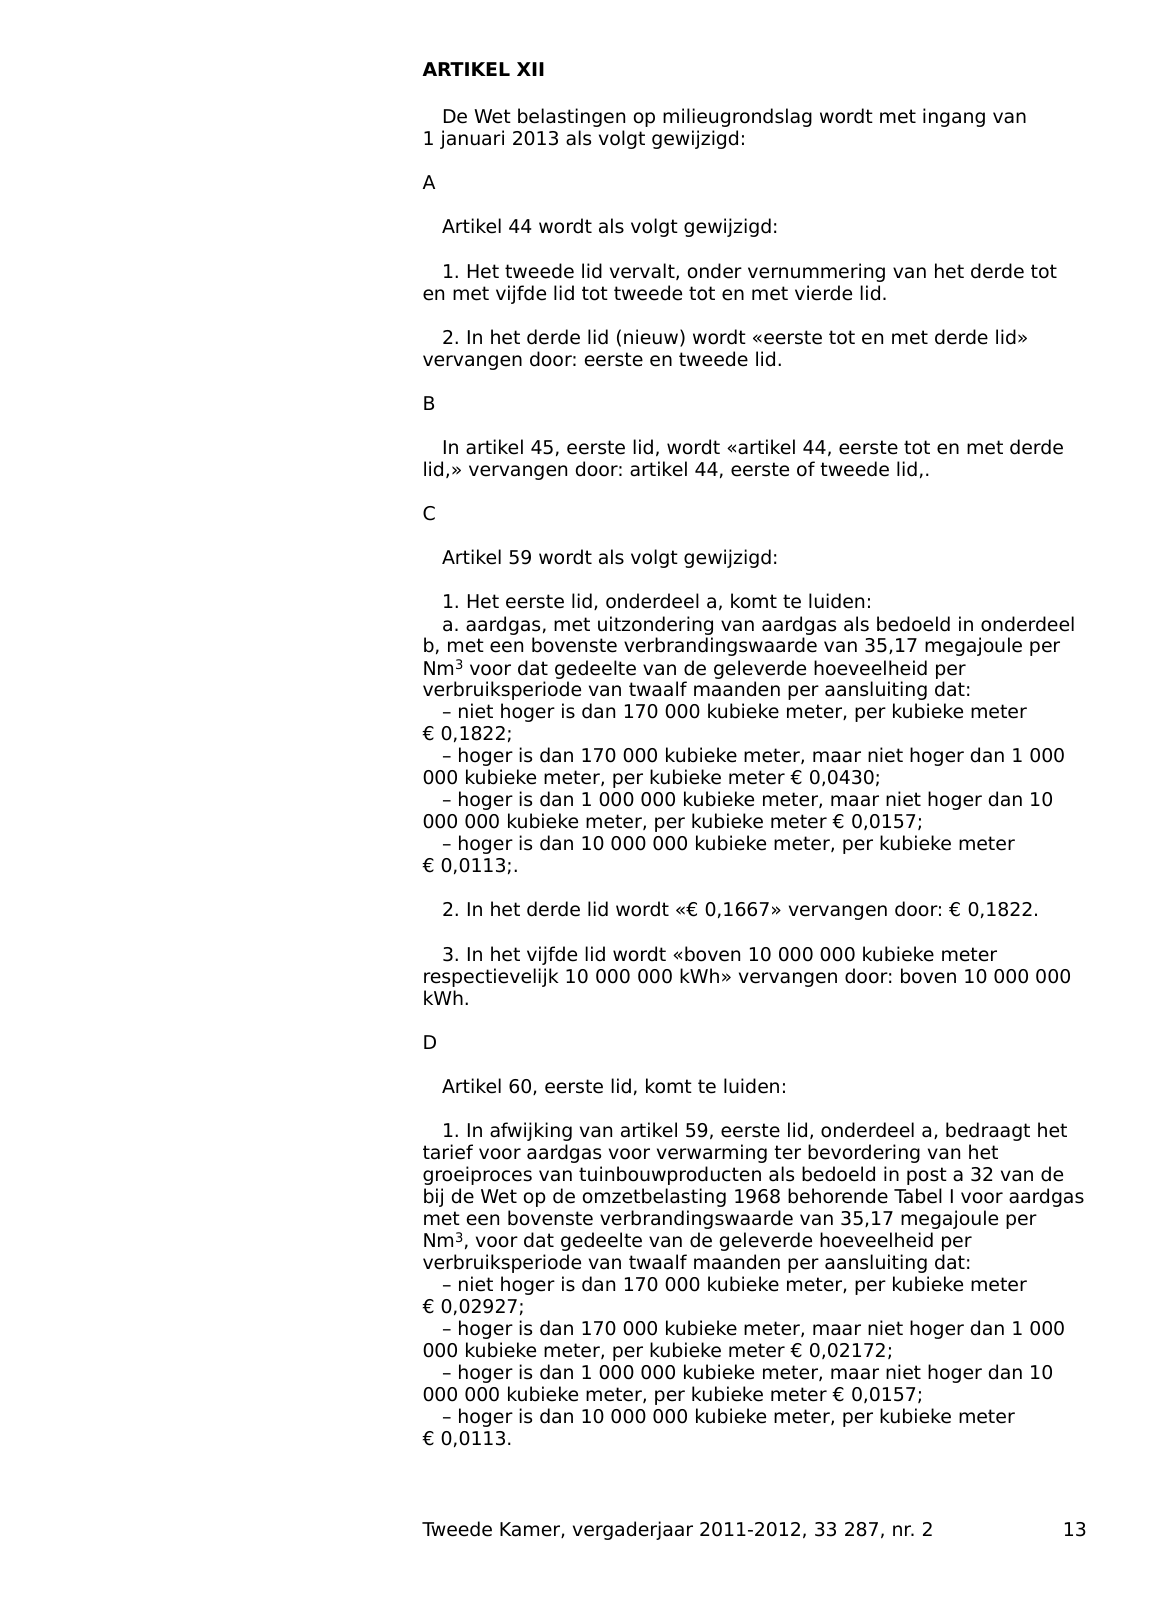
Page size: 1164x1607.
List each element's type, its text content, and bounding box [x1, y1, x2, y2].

text D [422, 1032, 1087, 1054]
text – niet hoger is dan 170 000 kubieke meter, per kubieke meter € 0,02927; [422, 1274, 1087, 1318]
text 1. Het tweede lid vervalt, onder vernummering van het derde tot en met vijfde lid tot tweede tot en met vierde lid. [422, 261, 1087, 304]
text – hoger is dan 170 000 kubieke meter, maar niet hoger dan 1 000 000 kubieke meter, per kubieke meter € 0,0430; [422, 745, 1087, 789]
text – hoger is dan 1 000 000 kubieke meter, maar niet hoger dan 10 000 000 kubieke meter, per kubieke meter € 0,0157; [422, 789, 1087, 833]
text 2. In het derde lid (nieuw) wordt «eerste tot en met derde lid» vervangen door: eerste en tweede lid. [422, 327, 1087, 371]
text 3. In het vijfde lid wordt «boven 10 000 000 kubieke meter respectievelijk 10 000 000 kWh» vervangen door: boven 10 000 000 kWh. [422, 943, 1087, 1009]
text De Wet belastingen op milieugrondslag wordt met ingang van 1 januari 2013 als volgt gewijzigd: [422, 106, 1087, 150]
text Artikel 44 wordt als volgt gewijzigd: [422, 216, 1087, 238]
text – hoger is dan 1 000 000 kubieke meter, maar niet hoger dan 10 000 000 kubieke meter, per kubieke meter € 0,0157; [422, 1362, 1087, 1406]
text B [422, 393, 1087, 415]
text – niet hoger is dan 170 000 kubieke meter, per kubieke meter € 0,1822; [422, 701, 1087, 745]
text C [422, 503, 1087, 525]
text 1. In afwijking van artikel 59, eerste lid, onderdeel a, bedraagt het tarief voor aardgas voor verwarming ter bevordering van het groeiproces van tuinbouwproducten als bedoeld in post a 32 van de bij de Wet op de omzetbelasting 1968 behorende Tabel I voor aardgas met een bovenste verbrandingswaarde van 35,17 megajoule per Nm3, voor dat gedeelte van de geleverde hoeveelheid per verbruiksperiode van twaalf maanden per aansluiting dat: [422, 1120, 1087, 1274]
subtitle ARTIKEL XII [422, 59, 1087, 81]
text Artikel 59 wordt als volgt gewijzigd: [422, 547, 1087, 569]
text 2. In het derde lid wordt «€ 0,1667» vervangen door: € 0,1822. [422, 899, 1087, 921]
text a. aardgas, met uitzondering van aardgas als bedoeld in onderdeel b, met een bovenste verbrandingswaarde van 35,17 megajoule per Nm3 voor dat gedeelte van de geleverde hoeveelheid per verbruiksperiode van twaalf maanden per aansluiting dat: [422, 613, 1087, 701]
text A [422, 172, 1087, 194]
text 1. Het eerste lid, onderdeel a, komt te luiden: [422, 591, 1087, 613]
text – hoger is dan 10 000 000 kubieke meter, per kubieke meter € 0,0113. [422, 1406, 1087, 1450]
text – hoger is dan 170 000 kubieke meter, maar niet hoger dan 1 000 000 kubieke meter, per kubieke meter € 0,02172; [422, 1318, 1087, 1362]
text – hoger is dan 10 000 000 kubieke meter, per kubieke meter € 0,0113;. [422, 833, 1087, 877]
text Artikel 60, eerste lid, komt te luiden: [422, 1076, 1087, 1098]
text In artikel 45, eerste lid, wordt «artikel 44, eerste tot en met derde lid,» vervangen door: artikel 44, eerste of tweede lid,. [422, 437, 1087, 481]
